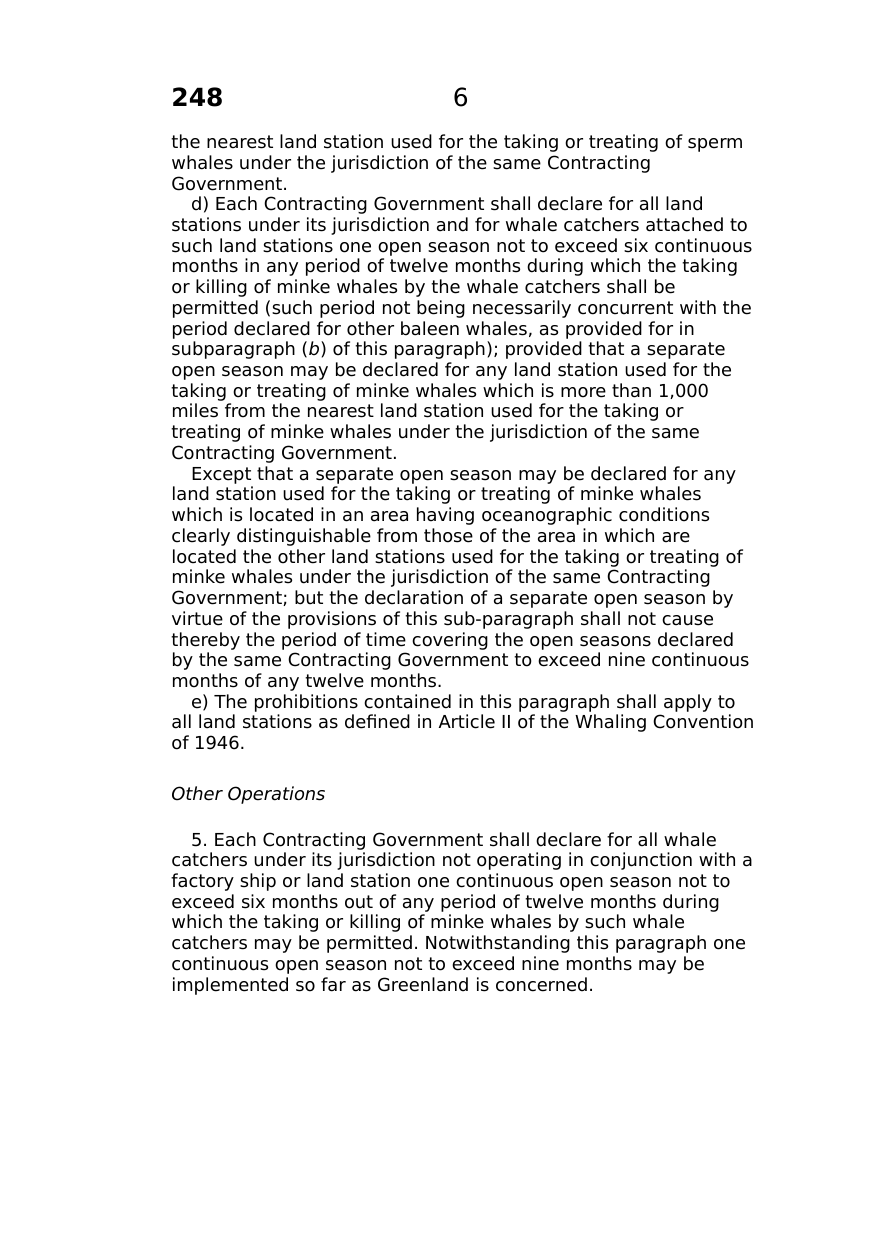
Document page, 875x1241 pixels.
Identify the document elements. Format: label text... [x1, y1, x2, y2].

text d) Each Contracting Government shall declare for all land stations under its jurisdiction and for whale catchers attached to such land stations one open season not to exceed six continuous months in any period of twelve months during which the taking or killing of minke whales by the whale catchers shall be permitted (such period not being necessarily concurrent with the period declared for other baleen whales, as provided for in subparagraph (b) of this paragraph); provided that a separate open season may be declared for any land station used for the taking or treating of minke whales which is more than 1,000 miles from the nearest land station used for the taking or treating of minke whales under the jurisdiction of the same Contracting Government. [171, 194, 756, 463]
text e) The prohibitions contained in this paragraph shall apply to all land stations as defined in Article II of the Whaling Convention of 1946. [171, 692, 756, 754]
text the nearest land station used for the taking or treating of sperm whales under the jurisdiction of the same Contracting Government. [171, 132, 756, 194]
text 5. Each Contracting Government shall declare for all whale catchers under its jurisdiction not operating in conjunction with a factory ship or land station one continuous open season not to exceed six months out of any period of twelve months during which the taking or killing of minke whales by such whale catchers may be permitted. Notwithstanding this paragraph one continuous open season not to exceed nine months may be implemented so far as Greenland is concerned. [171, 829, 756, 995]
subtitle Other Operations [171, 784, 756, 804]
text Except that a separate open season may be declared for any land station used for the taking or treating of minke whales which is located in an area having oceanographic conditions clearly distinguishable from those of the area in which are located the other land stations used for the taking or treating of minke whales under the jurisdiction of the same Contracting Government; but the declaration of a separate open season by virtue of the provisions of this sub-paragraph shall not cause thereby the period of time covering the open seasons declared by the same Contracting Government to exceed nine continuous months of any twelve months. [171, 463, 756, 692]
